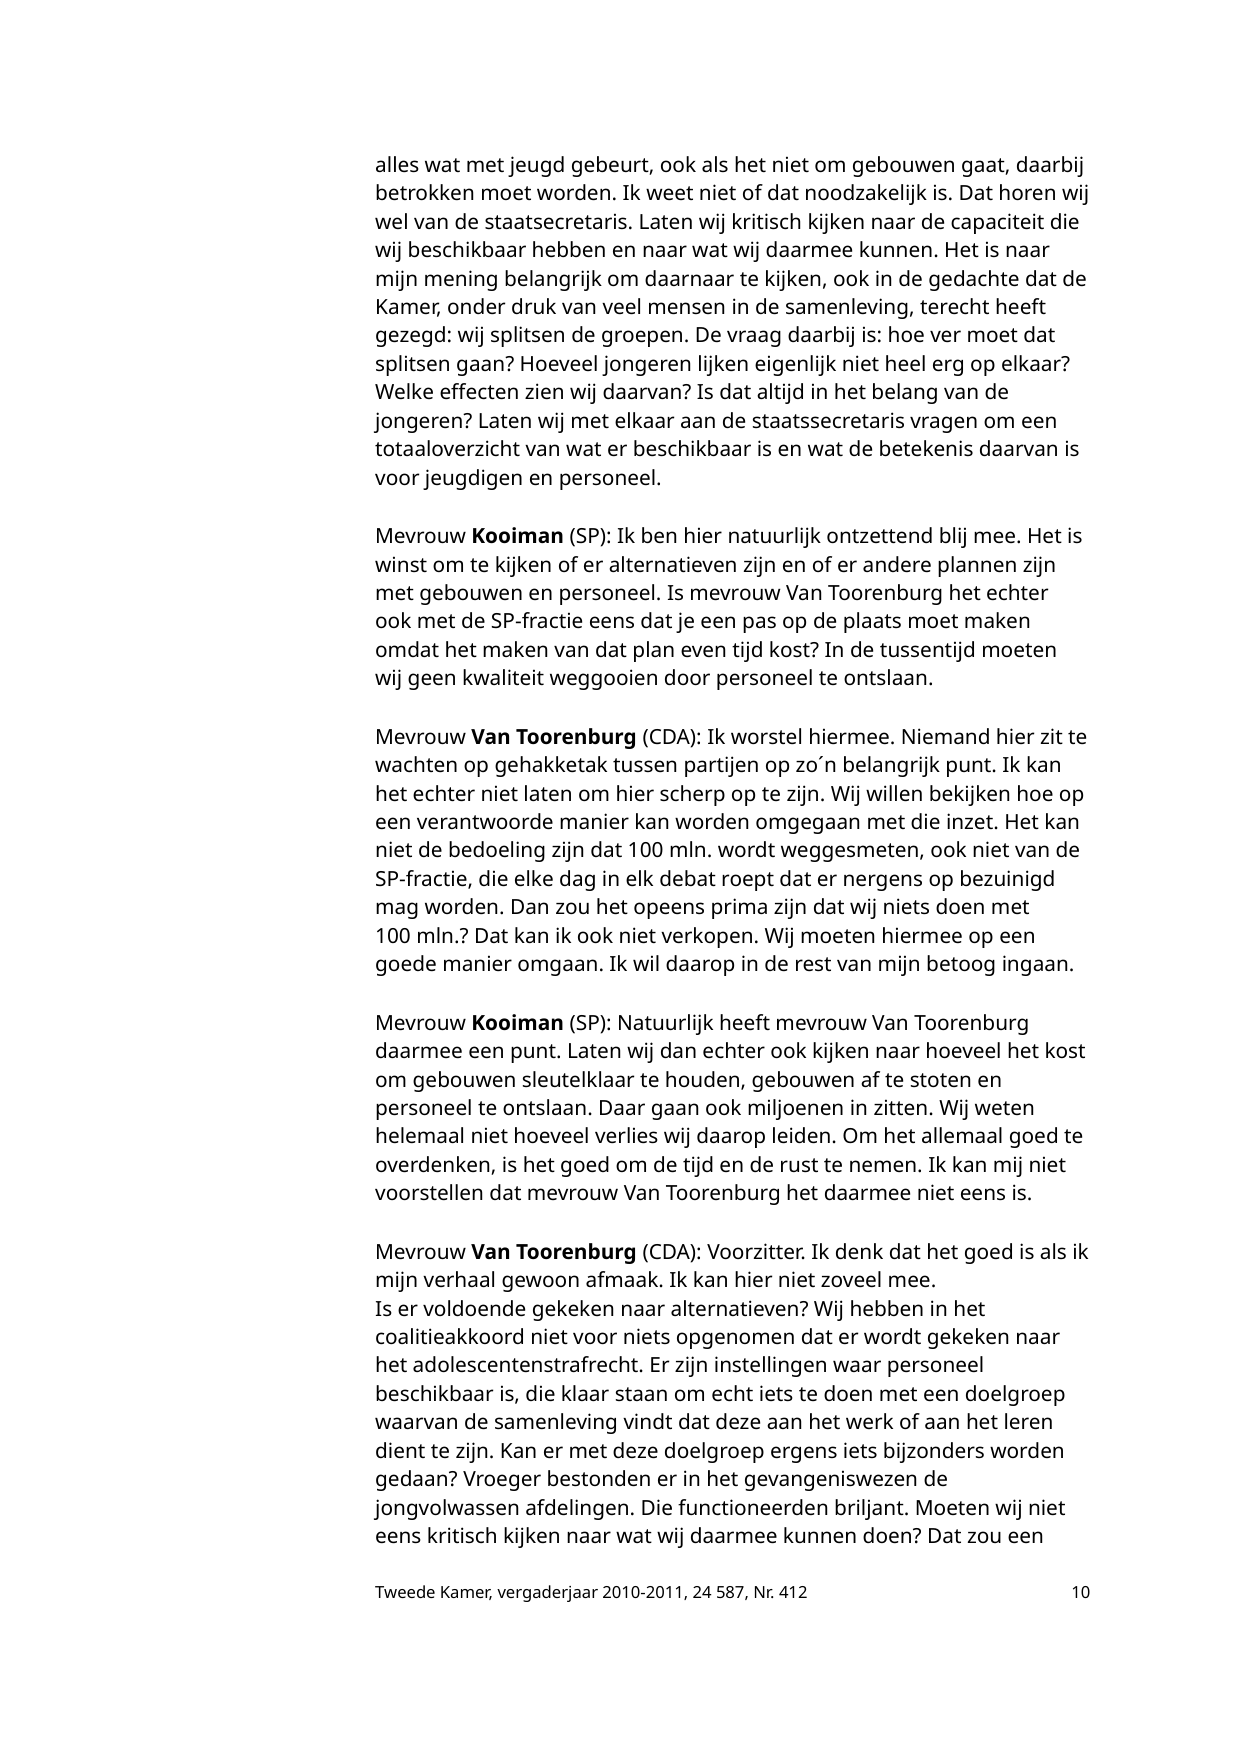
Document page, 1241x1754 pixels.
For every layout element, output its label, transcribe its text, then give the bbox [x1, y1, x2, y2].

text Mevrouw Kooiman (SP): Natuurlijk heeft mevrouw Van Toorenburg daarmee een punt. Laten wij dan echter ook kijken naar hoeveel het kost om gebouwen sleutelklaar te houden, gebouwen af te stoten en personeel te ontslaan. Daar gaan ook miljoenen in zitten. Wij weten helemaal niet hoeveel verlies wij daarop leiden. Om het allemaal goed te overdenken, is het goed om de tijd en de rust te nemen. Ik kan mij niet voorstellen dat mevrouw Van Toorenburg het daarmee niet eens is. [375, 1008, 1090, 1207]
text Mevrouw Kooiman (SP): Ik ben hier natuurlijk ontzettend blij mee. Het is winst om te kijken of er alternatieven zijn en of er andere plannen zijn met gebouwen en personeel. Is mevrouw Van Toorenburg het echter ook met de SP-fractie eens dat je een pas op de plaats moet maken omdat het maken van dat plan even tijd kost? In de tussentijd moeten wij geen kwaliteit weggooien door personeel te ontslaan. [375, 521, 1090, 692]
text Is er voldoende gekeken naar alternatieven? Wij hebben in het coalitieakkoord niet voor niets opgenomen dat er wordt gekeken naar het adolescentenstrafrecht. Er zijn instellingen waar personeel beschikbaar is, die klaar staan om echt iets te doen met een doelgroep waarvan de samenleving vindt dat deze aan het werk of aan het leren dient te zijn. Kan er met deze doelgroep ergens iets bijzonders worden gedaan? Vroeger bestonden er in het gevangeniswezen de jongvolwassen afdelingen. Die functioneerden briljant. Moeten wij niet eens kritisch kijken naar wat wij daarmee kunnen doen? Dat zou een [375, 1294, 1090, 1550]
text Mevrouw Van Toorenburg (CDA): Voorzitter. Ik denk dat het goed is als ik mijn verhaal gewoon afmaak. Ik kan hier niet zoveel mee. [375, 1237, 1090, 1294]
text Mevrouw Van Toorenburg (CDA): Ik worstel hiermee. Niemand hier zit te wachten op gehakketak tussen partijen op zo´n belangrijk punt. Ik kan het echter niet laten om hier scherp op te zijn. Wij willen bekijken hoe op een verantwoorde manier kan worden omgegaan met die inzet. Het kan niet de bedoeling zijn dat 100 mln. wordt weggesmeten, ook niet van de SP-fractie, die elke dag in elk debat roept dat er nergens op bezuinigd mag worden. Dan zou het opeens prima zijn dat wij niets doen met 100 mln.? Dat kan ik ook niet verkopen. Wij moeten hiermee op een goede manier omgaan. Ik wil daarop in de rest van mijn betoog ingaan. [375, 722, 1090, 978]
text alles wat met jeugd gebeurt, ook als het niet om gebouwen gaat, daarbij betrokken moet worden. Ik weet niet of dat noodzakelijk is. Dat horen wij wel van de staatsecretaris. Laten wij kritisch kijken naar de capaciteit die wij beschikbaar hebben en naar wat wij daarmee kunnen. Het is naar mijn mening belangrijk om daarnaar te kijken, ook in de gedachte dat de Kamer, onder druk van veel mensen in de samenleving, terecht heeft gezegd: wij splitsen de groepen. De vraag daarbij is: hoe ver moet dat splitsen gaan? Hoeveel jongeren lijken eigenlijk niet heel erg op elkaar? Welke effecten zien wij daarvan? Is dat altijd in het belang van de jongeren? Laten wij met elkaar aan de staatssecretaris vragen om een totaaloverzicht van wat er beschikbaar is en wat de betekenis daarvan is voor jeugdigen en personeel. [375, 150, 1090, 491]
